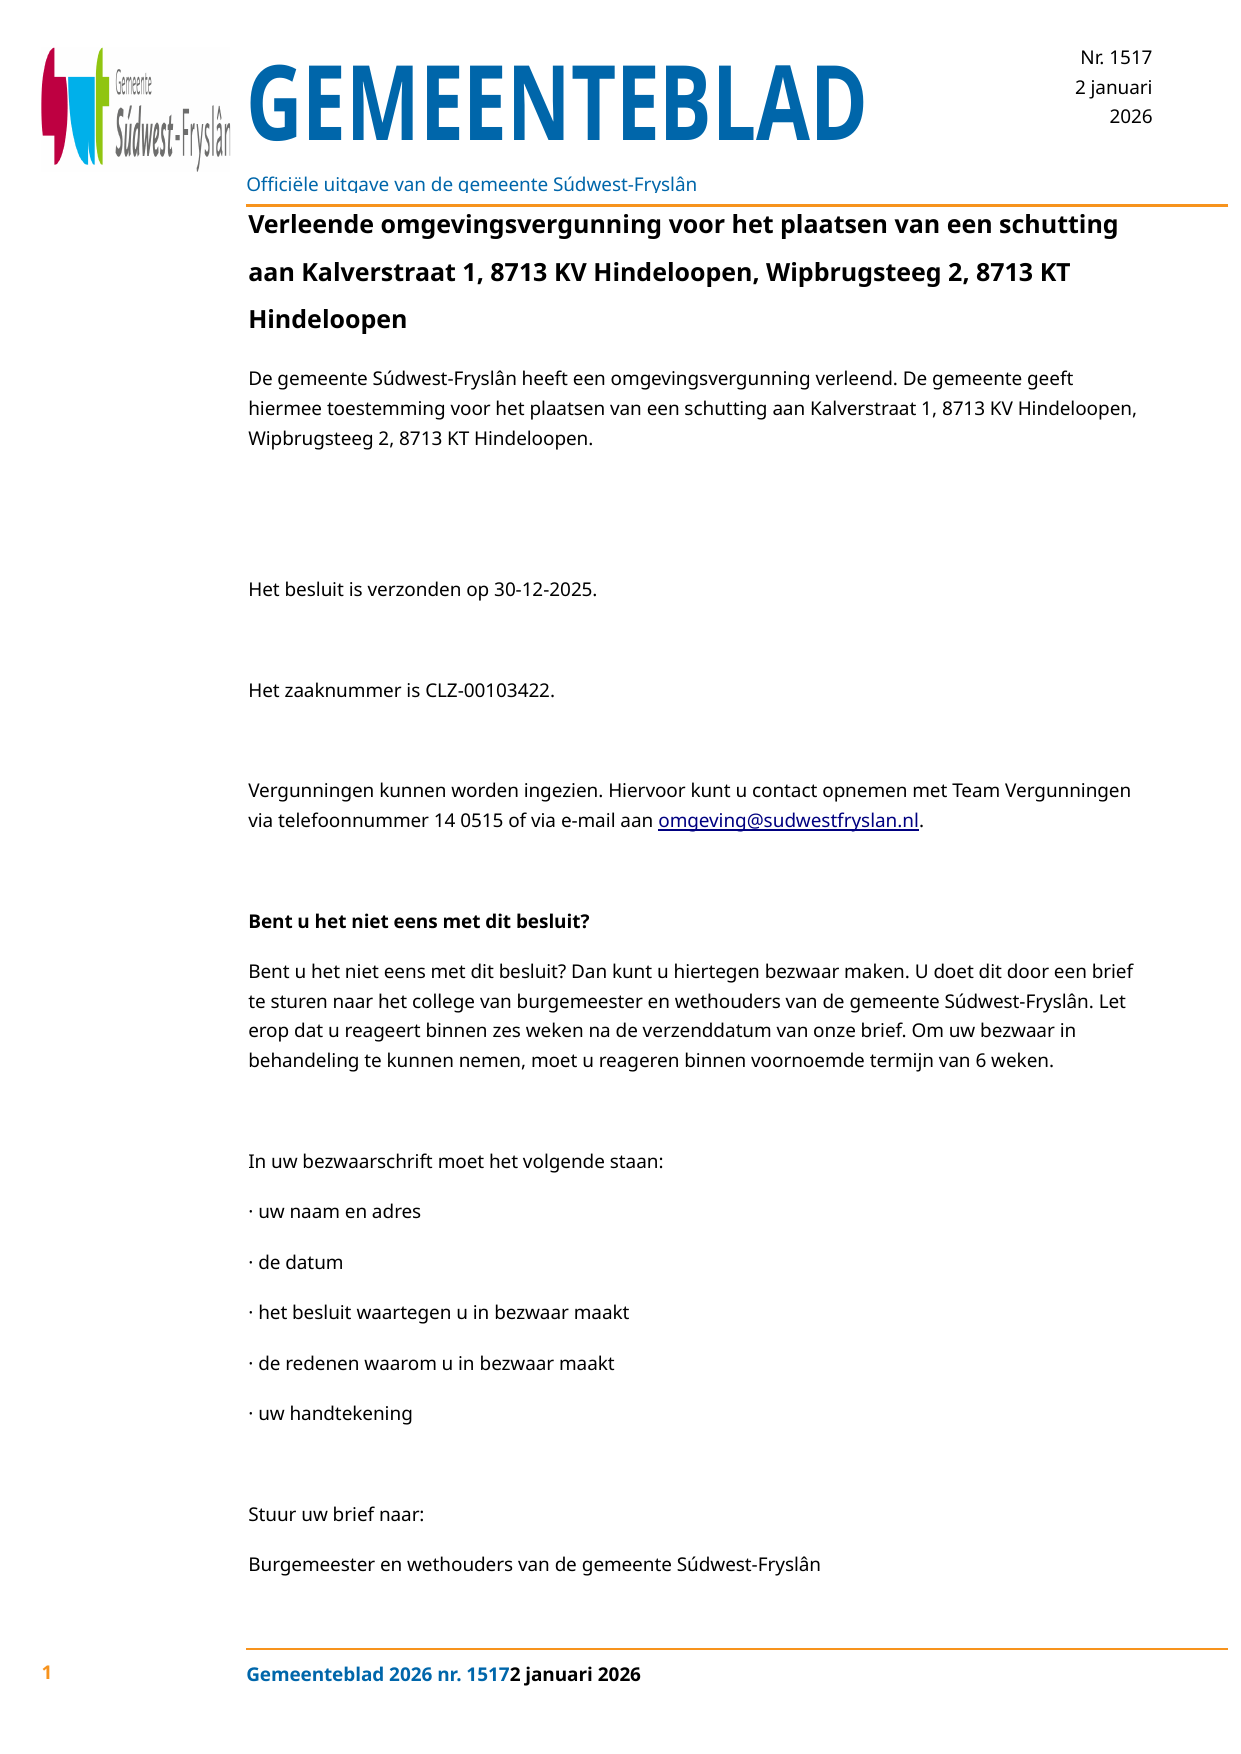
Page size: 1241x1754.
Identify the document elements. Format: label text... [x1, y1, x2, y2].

text · uw handtekening [248, 1400, 1152, 1426]
text In uw bezwaarschrift moet het volgende staan: [248, 1148, 1152, 1174]
text Bent u het niet eens met dit besluit? Dan kunt u hiertegen bezwaar maken. U doet dit door een brief te sturen naar het college van burgemeester en wethouders van de gemeente Súdwest-Fryslân. Let erop dat u reageert binnen zes weken na de verzenddatum van onze brief. Om uw bezwaar in behandeling te kunnen nemen, moet u reageren binnen voornoemde termijn van 6 weken. [248, 958, 1152, 1073]
text De gemeente Súdwest-Fryslân heeft een omgevingsvergunning verleend. De gemeente geeft hiermee toestemming voor het plaatsen van een schutting aan Kalverstraat 1, 8713 KV Hindeloopen, Wipbrugsteeg 2, 8713 KT Hindeloopen. [248, 366, 1152, 450]
text Burgemeester en wethouders van de gemeente Súdwest-Fryslân [248, 1551, 1152, 1577]
text Stuur uw brief naar: [248, 1501, 1152, 1527]
text Het besluit is verzonden op 30-12-2025. [248, 576, 1152, 602]
picture [41, 47, 231, 172]
text · de redenen waarom u in bezwaar maakt [248, 1350, 1152, 1375]
text Vergunningen kunnen worden ingezien. Hiervoor kunt u contact opnemen met Team Vergunningen via telefoonnummer 14 0515 of via e-mail aan omgeving@sudwestfryslan.nl. [248, 778, 1152, 833]
text · uw naam en adres [248, 1198, 1152, 1224]
text Bent u het niet eens met dit besluit? [248, 908, 1152, 934]
text · het besluit waartegen u in bezwaar maakt [248, 1299, 1152, 1325]
text · de datum [248, 1249, 1152, 1274]
text Verleende omgevingsvergunning voor het plaatsen van een schutting aan Kalverstraat 1, 8713 KV Hindeloopen, Wipbrugsteeg 2, 8713 KT Hindeloopen [248, 207, 1152, 336]
text Het zaaknummer is CLZ-00103422. [248, 677, 1152, 702]
